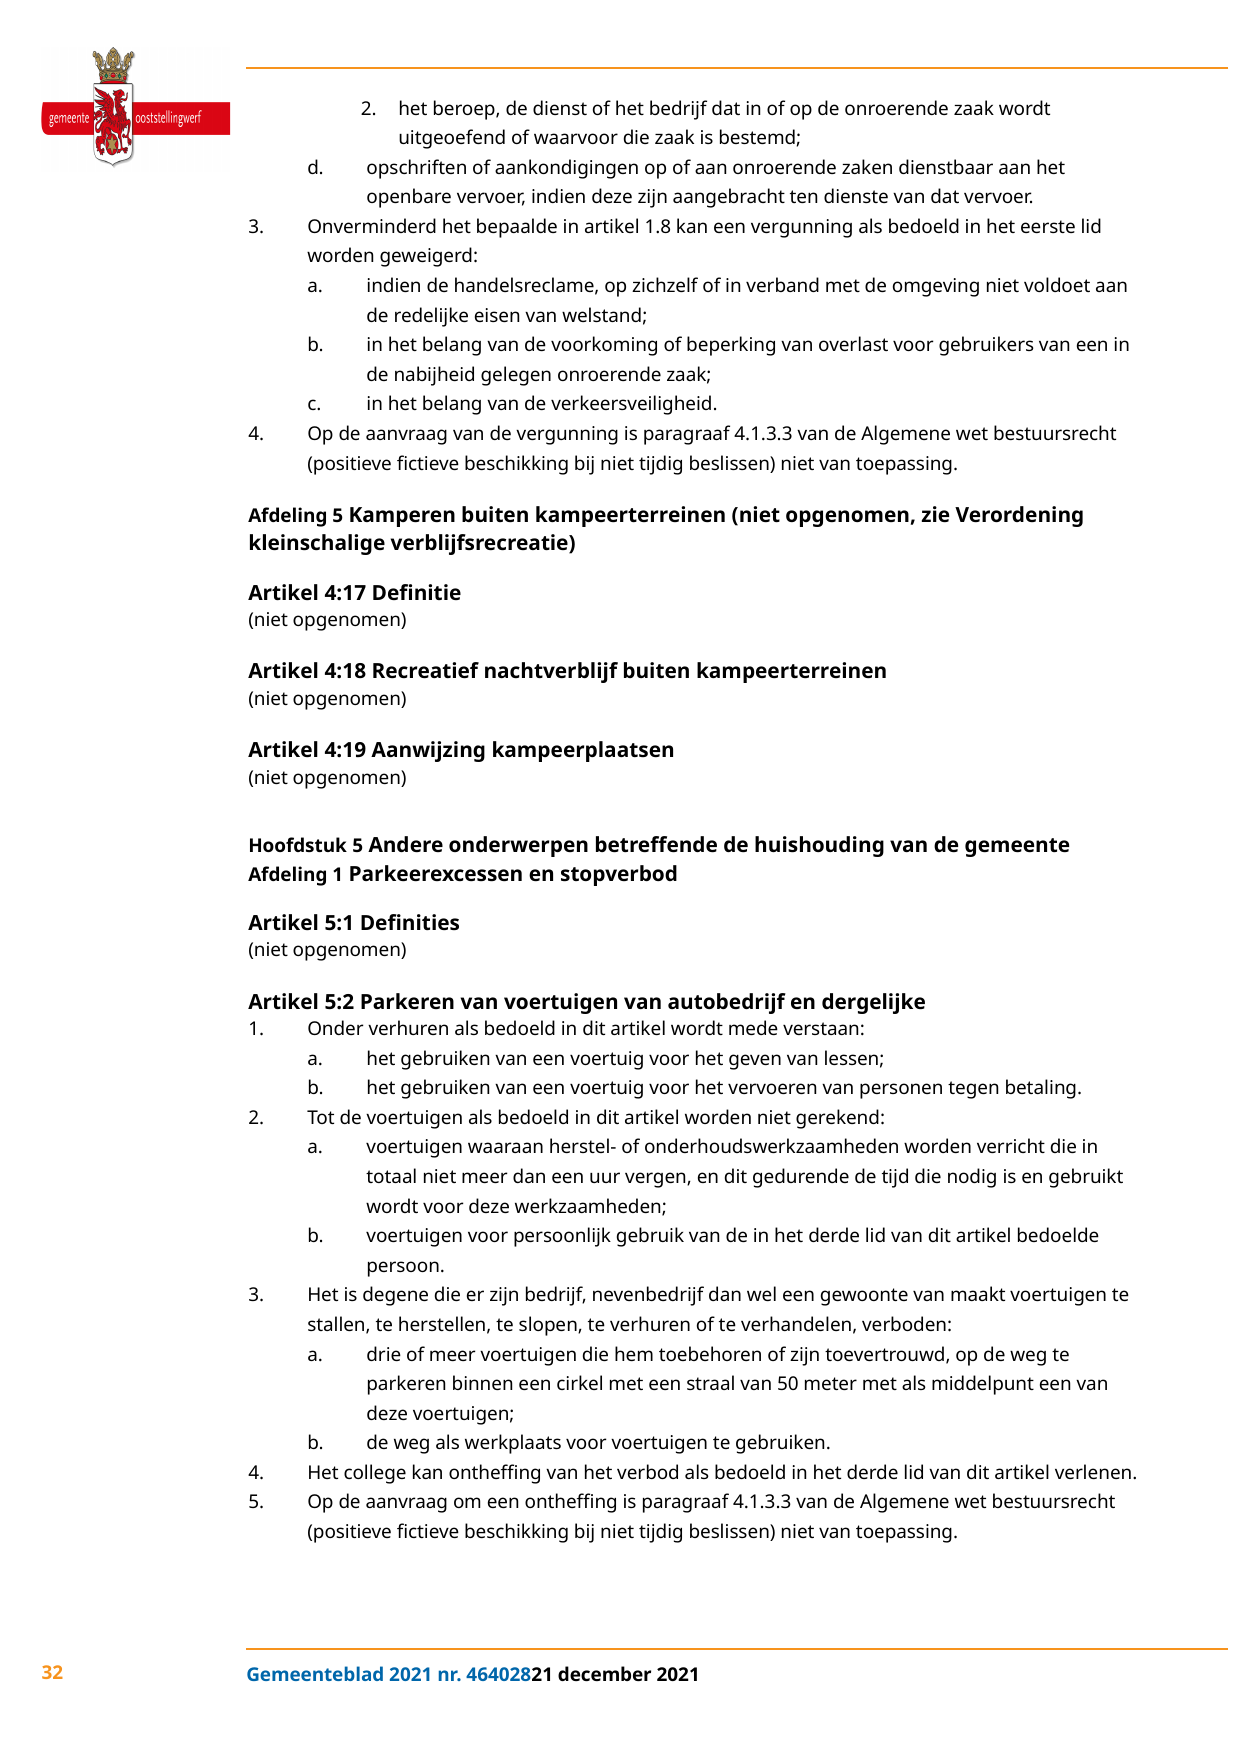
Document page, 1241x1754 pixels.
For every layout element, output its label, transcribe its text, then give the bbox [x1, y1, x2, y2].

text Afdeling 5 Kamperen buiten kampeerterreinen (niet opgenomen, zie Verordening kleinschalige verblijfsrecreatie) [248, 500, 1152, 557]
list de weg als werkplaats voor voertuigen te gebruiken. [307, 1429, 1152, 1455]
list Het is degene die er zijn bedrijf, nevenbedrijf dan wel een gewoonte van maakt voertuigen te stallen, te herstellen, te slopen, te verhuren of te verhandelen, verboden: [248, 1282, 1152, 1337]
text Artikel 4:17 Definitie [248, 578, 1152, 606]
text Artikel 4:18 Recreatief nachtverblijf buiten kampeerterreinen [248, 657, 1152, 685]
list indien de handelsreclame, op zichzelf of in verband met de omgeving niet voldoet aan de redelijke eisen van welstand; [307, 272, 1152, 328]
text Hoofdstuk 5 Andere onderwerpen betreffende de huishouding van de gemeente [248, 830, 1152, 859]
text Artikel 5:1 Definities [248, 908, 1152, 936]
list het gebruiken van een voertuig voor het geven van lessen; [307, 1045, 1152, 1071]
list Het college kan ontheffing van het verbod als bedoeld in het derde lid van dit artikel verlenen. [248, 1459, 1152, 1485]
list voertuigen voor persoonlijk gebruik van de in het derde lid van dit artikel bedoelde persoon. [307, 1222, 1152, 1278]
text (niet opgenomen) [248, 606, 1152, 632]
list Tot de voertuigen als bedoeld in dit artikel worden niet gerekend: [248, 1104, 1152, 1130]
text Artikel 4:19 Aanwijzing kampeerplaatsen [248, 736, 1152, 764]
text (niet opgenomen) [248, 685, 1152, 711]
list in het belang van de verkeersveiligheid. [307, 391, 1152, 416]
list het beroep, de dienst of het bedrijf dat in of op de onroerende zaak wordt uitgeoefend of waarvoor die zaak is bestemd; [361, 95, 1152, 150]
list drie of meer voertuigen die hem toebehoren of zijn toevertrouwd, op de weg te parkeren binnen een cirkel met een straal van 50 meter met als middelpunt een van deze voertuigen; [307, 1341, 1152, 1426]
list Onverminderd het bepaalde in artikel 1.8 kan een vergunning als bedoeld in het eerste lid worden geweigerd: [248, 213, 1152, 268]
text (niet opgenomen) [248, 764, 1152, 790]
list Op de aanvraag om een ontheffing is paragraaf 4.1.3.3 van de Algemene wet bestuursrecht (positieve fictieve beschikking bij niet tijdig beslissen) niet van toepassing. [248, 1489, 1152, 1544]
text Afdeling 1 Parkeerexcessen en stopverbod [248, 859, 1152, 887]
text (niet opgenomen) [248, 936, 1152, 962]
list opschriften of aankondigingen op of aan onroerende zaken dienstbaar aan het openbare vervoer, indien deze zijn aangebracht ten dienste van dat vervoer. [307, 154, 1152, 209]
list Onder verhuren als bedoeld in dit artikel wordt mede verstaan: [248, 1015, 1152, 1041]
list Op de aanvraag van de vergunning is paragraaf 4.1.3.3 van de Algemene wet bestuursrecht (positieve fictieve beschikking bij niet tijdig beslissen) niet van toepassing. [248, 420, 1152, 476]
picture [41, 47, 231, 172]
list het gebruiken van een voertuig voor het vervoeren van personen tegen betaling. [307, 1074, 1152, 1100]
text Artikel 5:2 Parkeren van voertuigen van autobedrijf en dergelijke [248, 987, 1152, 1015]
list in het belang van de voorkoming of beperking van overlast voor gebruikers van een in de nabijheid gelegen onroerende zaak; [307, 331, 1152, 387]
list voertuigen waaraan herstel- of onderhoudswerkzaamheden worden verricht die in totaal niet meer dan een uur vergen, en dit gedurende de tijd die nodig is en gebruikt wordt voor deze werkzaamheden; [307, 1134, 1152, 1218]
